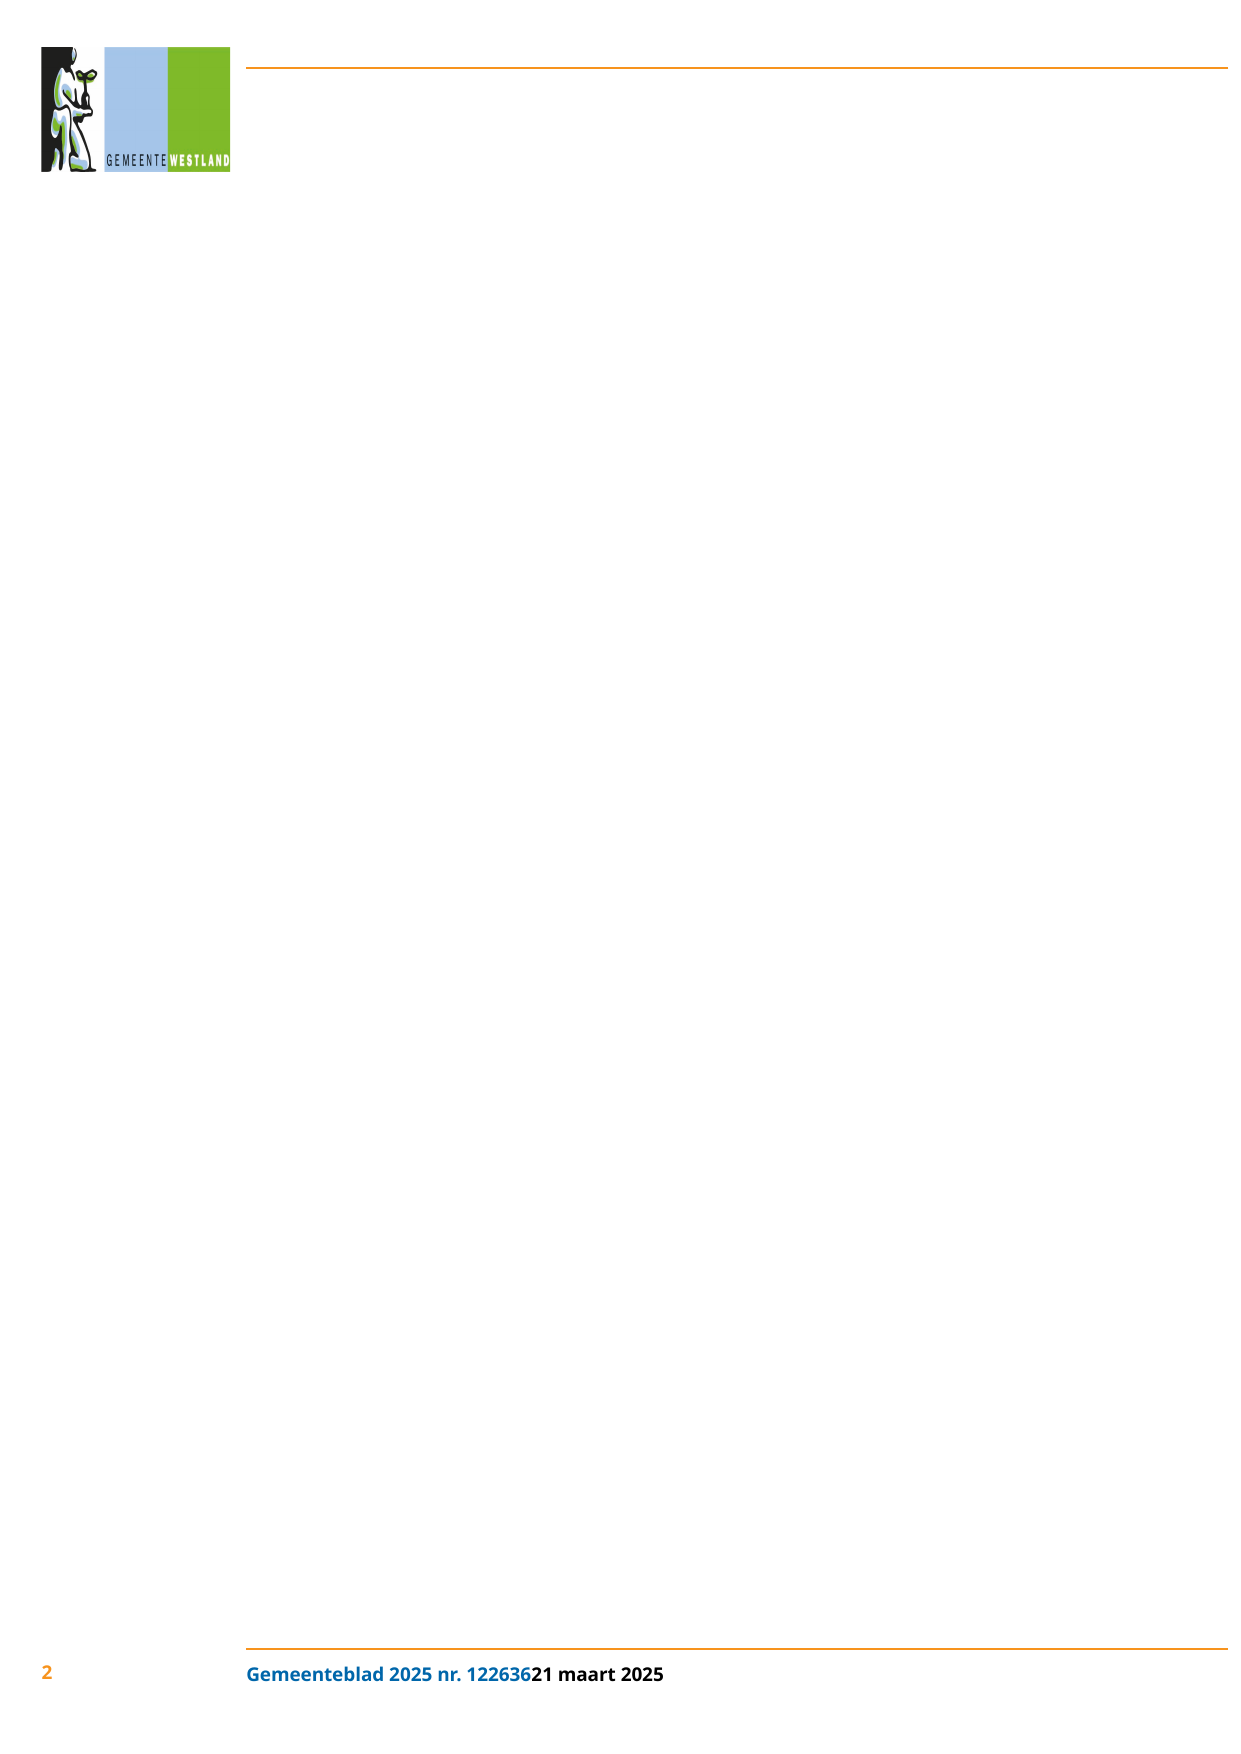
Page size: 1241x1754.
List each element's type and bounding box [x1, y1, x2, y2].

picture [41, 47, 231, 172]
